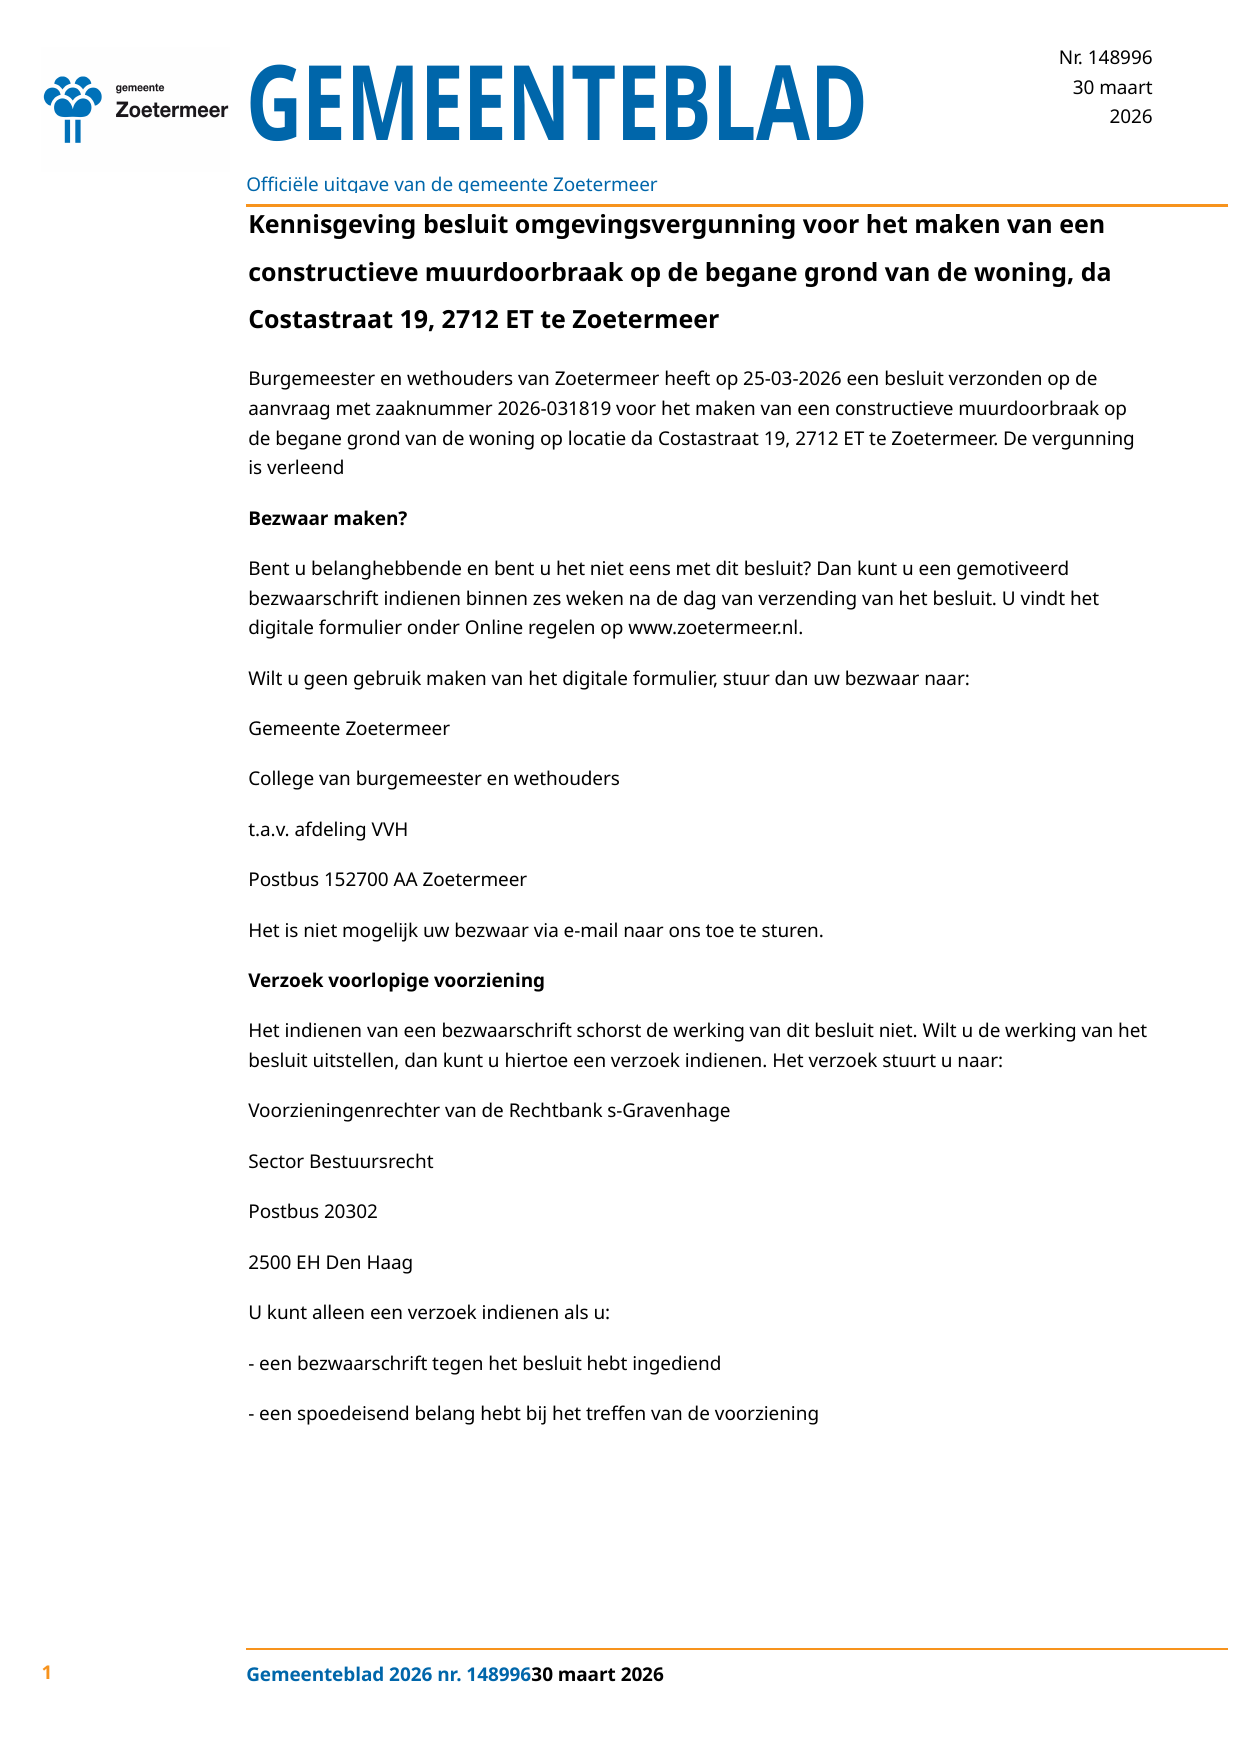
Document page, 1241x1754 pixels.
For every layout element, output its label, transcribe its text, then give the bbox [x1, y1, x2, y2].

picture [41, 47, 231, 172]
text Verzoek voorlopige voorziening [248, 967, 1152, 993]
text Voorzieningenrechter van de Rechtbank s-Gravenhage [248, 1098, 1152, 1123]
text - een bezwaarschrift tegen het besluit hebt ingediend [248, 1350, 1152, 1375]
text Kennisgeving besluit omgevingsvergunning voor het maken van een constructieve muurdoorbraak op de begane grond van de woning, da Costastraat 19, 2712 ET te Zoetermeer [248, 207, 1152, 336]
text Wilt u geen gebruik maken van het digitale formulier, stuur dan uw bezwaar naar: [248, 665, 1152, 690]
text - een spoedeisend belang hebt bij het treffen van de voorziening [248, 1400, 1152, 1426]
text Bezwaar maken? [248, 505, 1152, 530]
text College van burgemeester en wethouders [248, 766, 1152, 791]
text U kunt alleen een verzoek indienen als u: [248, 1299, 1152, 1325]
text Postbus 20302 [248, 1198, 1152, 1224]
text Het is niet mogelijk uw bezwaar via e-mail naar ons toe te sturen. [248, 917, 1152, 942]
text Het indienen van een bezwaarschrift schorst de werking van dit besluit niet. Wilt u de werking van het besluit uitstellen, dan kunt u hiertoe een verzoek indienen. Het verzoek stuurt u naar: [248, 1018, 1152, 1073]
text 2500 EH Den Haag [248, 1249, 1152, 1274]
text Postbus 152700 AA Zoetermeer [248, 866, 1152, 892]
text Bent u belanghebbende en bent u het niet eens met dit besluit? Dan kunt u een gemotiveerd bezwaarschrift indienen binnen zes weken na de dag van verzending van het besluit. U vindt het digitale formulier onder Online regelen op www.zoetermeer.nl. [248, 555, 1152, 640]
text t.a.v. afdeling VVH [248, 816, 1152, 842]
text Burgemeester en wethouders van Zoetermeer heeft op 25-03-2026 een besluit verzonden op de aanvraag met zaaknummer 2026-031819 voor het maken van een constructieve muurdoorbraak op de begane grond van de woning op locatie da Costastraat 19, 2712 ET te Zoetermeer. De vergunning is verleend [248, 366, 1152, 480]
text Gemeente Zoetermeer [248, 715, 1152, 741]
text Sector Bestuursrecht [248, 1148, 1152, 1174]
